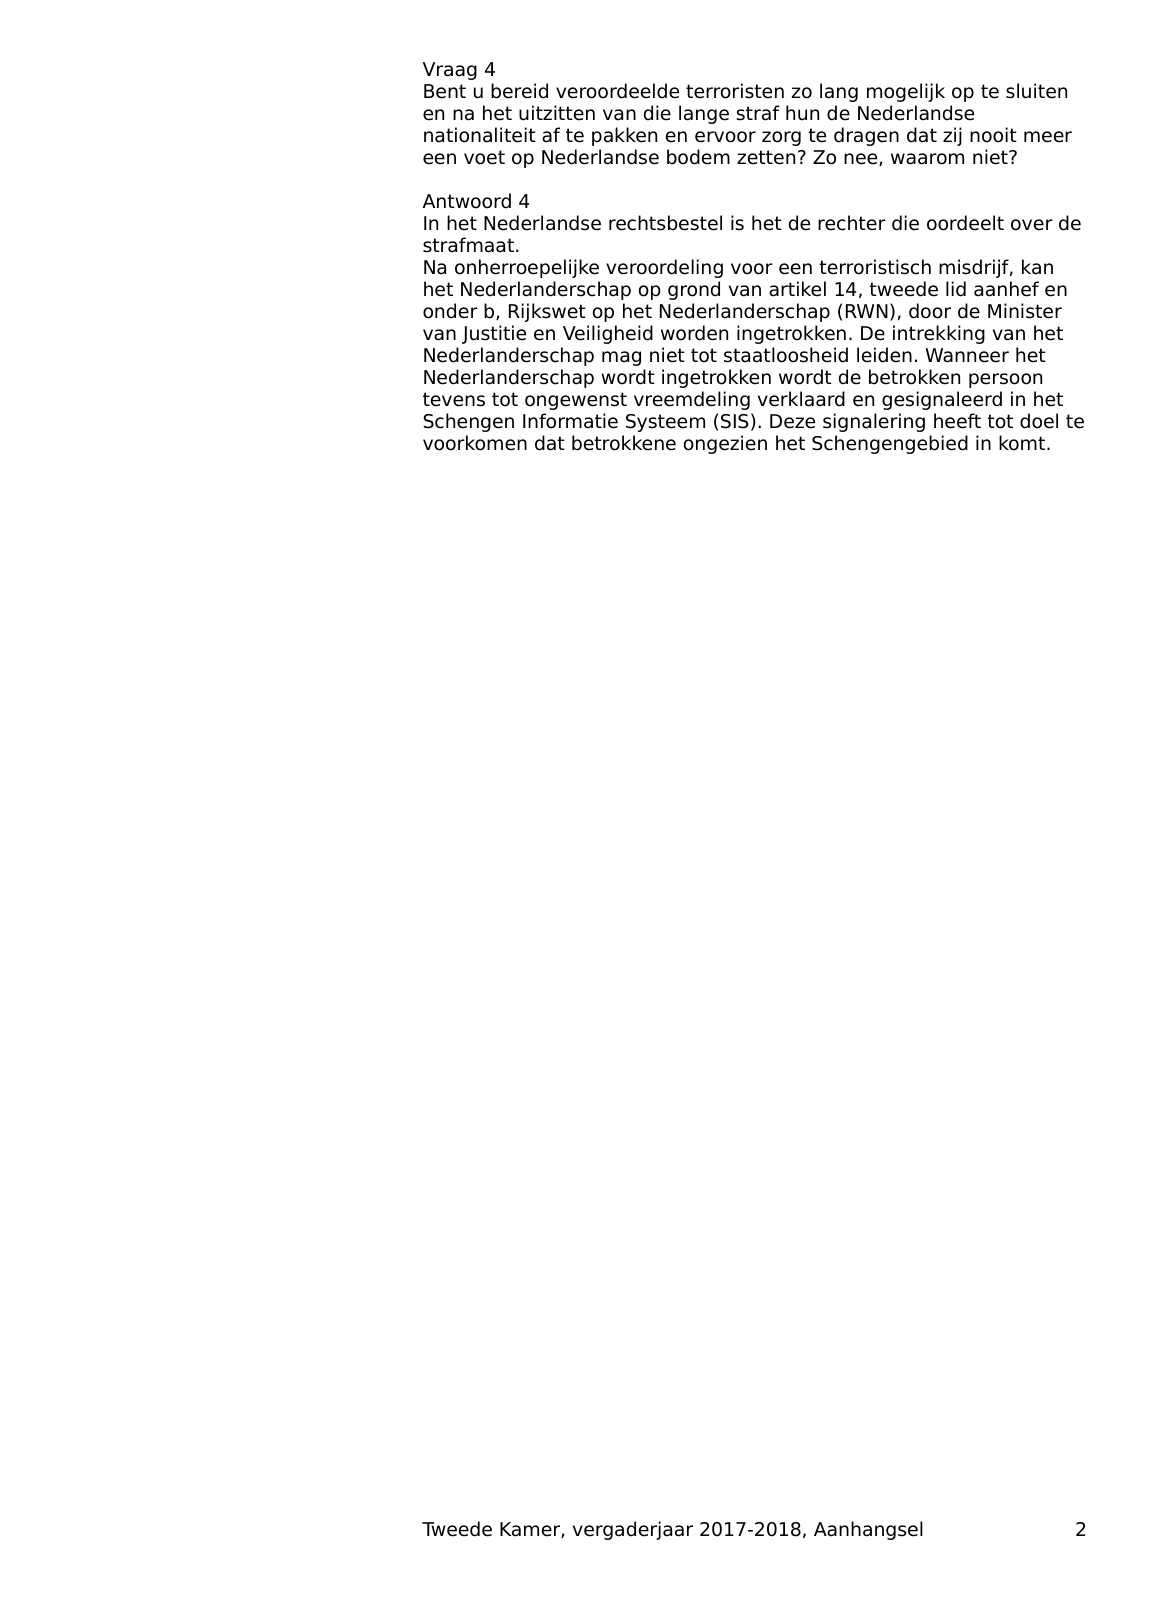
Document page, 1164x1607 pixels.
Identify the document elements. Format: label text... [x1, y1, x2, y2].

text Na onherroepelijke veroordeling voor een terroristisch misdrijf, kan het Nederlanderschap op grond van artikel 14, tweede lid aanhef en onder b, Rijkswet op het Nederlanderschap (RWN), door de Minister van Justitie en Veiligheid worden ingetrokken. De intrekking van het Nederlanderschap mag niet tot staatloosheid leiden. Wanneer het Nederlanderschap wordt ingetrokken wordt de betrokken persoon tevens tot ongewenst vreemdeling verklaard en gesignaleerd in het Schengen Informatie Systeem (SIS). Deze signalering heeft tot doel te voorkomen dat betrokkene ongezien het Schengengebied in komt. [422, 257, 1087, 455]
text Bent u bereid veroordeelde terroristen zo lang mogelijk op te sluiten en na het uitzitten van die lange straf hun de Nederlandse nationaliteit af te pakken en ervoor zorg te dragen dat zij nooit meer een voet op Nederlandse bodem zetten? Zo nee, waarom niet? [422, 81, 1087, 169]
text Antwoord 4 [422, 191, 1087, 213]
text Vraag 4 [422, 59, 1087, 81]
text In het Nederlandse rechtsbestel is het de rechter die oordeelt over de strafmaat. [422, 213, 1087, 257]
